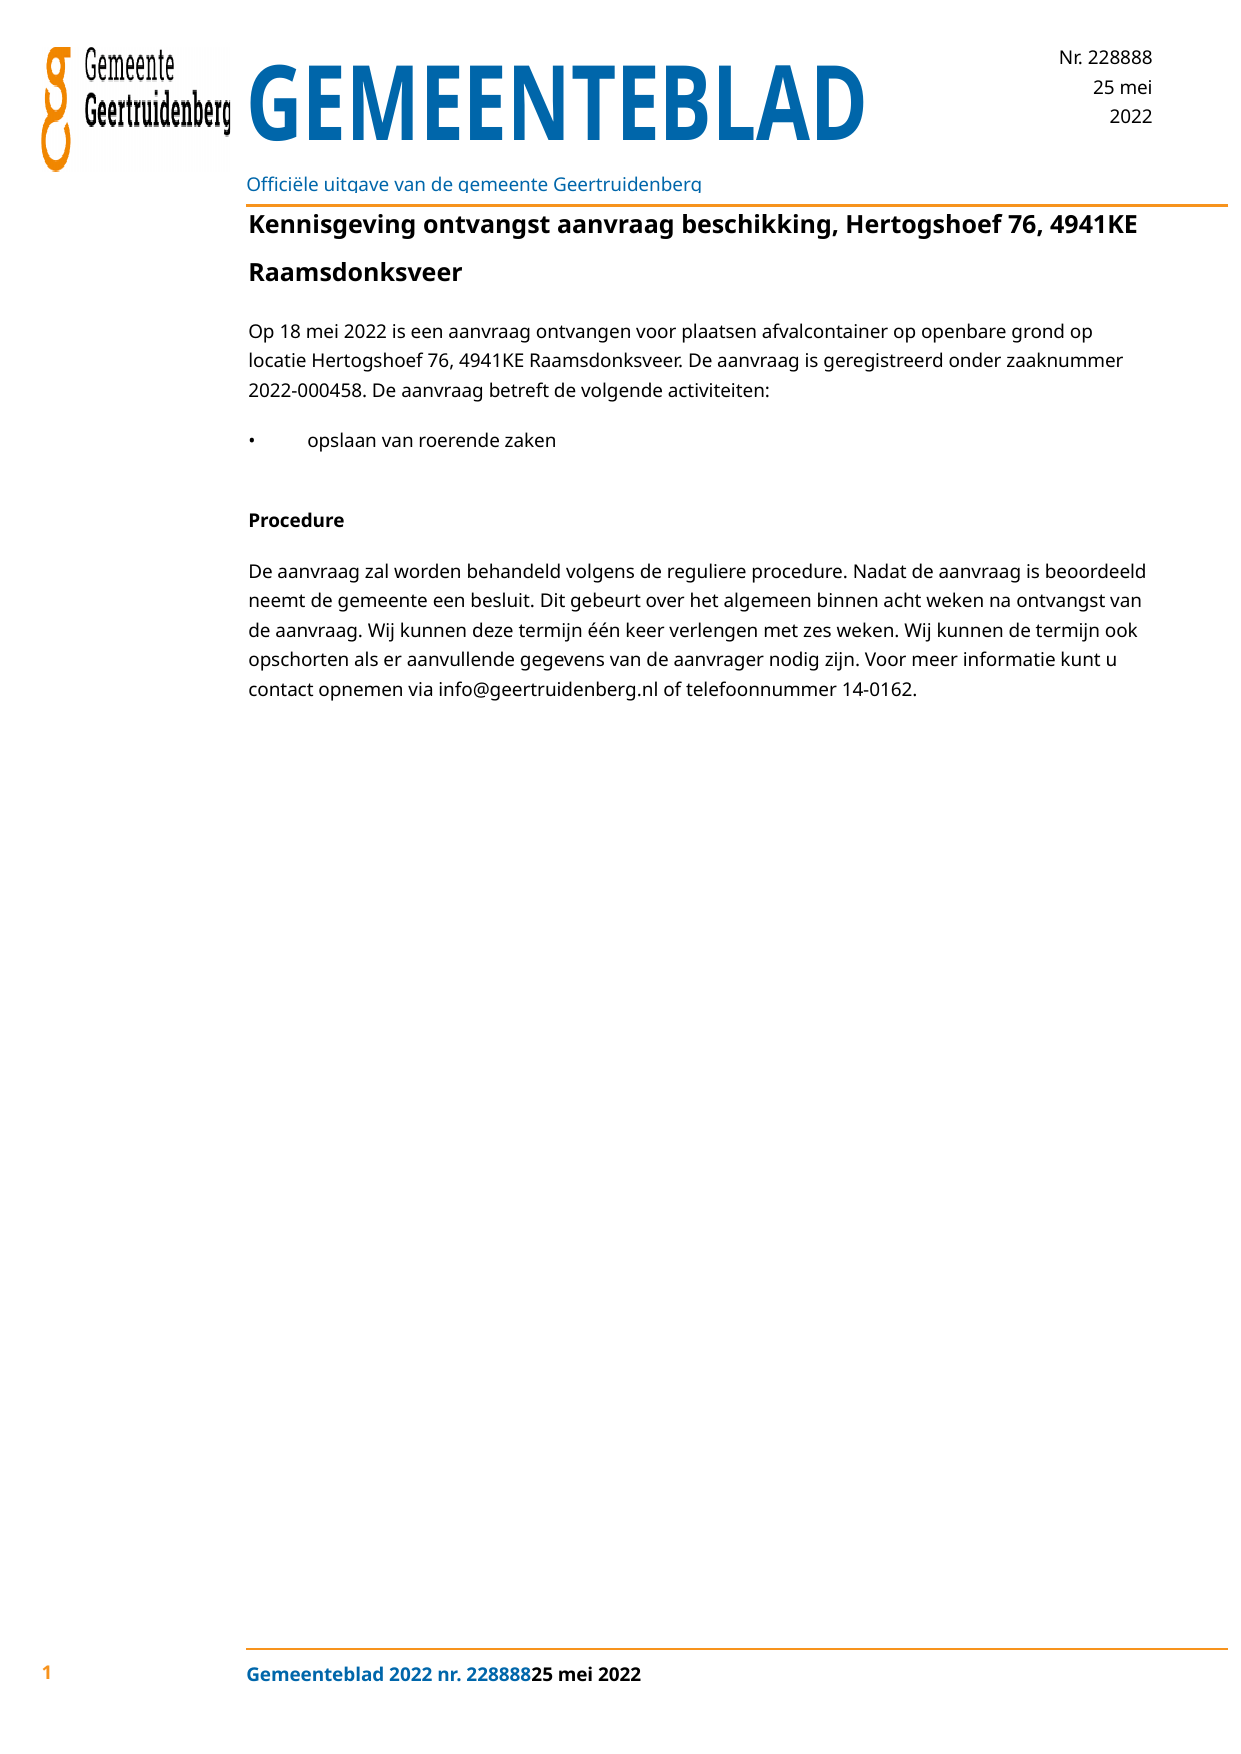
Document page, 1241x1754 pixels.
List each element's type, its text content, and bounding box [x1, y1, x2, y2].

picture [41, 47, 231, 172]
text Procedure [248, 507, 1152, 533]
text Op 18 mei 2022 is een aanvraag ontvangen voor plaatsen afvalcontainer op openbare grond op locatie Hertogshoef 76, 4941KE Raamsdonksveer. De aanvraag is geregistreerd onder zaaknummer 2022-000458. De aanvraag betreft de volgende activiteiten: [248, 318, 1152, 403]
text Kennisgeving ontvangst aanvraag beschikking, Hertogshoef 76, 4941KE Raamsdonksveer [248, 207, 1152, 288]
list opslaan van roerende zaken [248, 427, 1152, 453]
text De aanvraag zal worden behandeld volgens de reguliere procedure. Nadat de aanvraag is beoordeeld neemt de gemeente een besluit. Dit gebeurt over het algemeen binnen acht weken na ontvangst van de aanvraag. Wij kunnen deze termijn één keer verlengen met zes weken. Wij kunnen de termijn ook opschorten als er aanvullende gegevens van de aanvrager nodig zijn. Voor meer informatie kunt u contact opnemen via info@geertruidenberg.nl of telefoonnummer 14-0162. [248, 558, 1152, 702]
